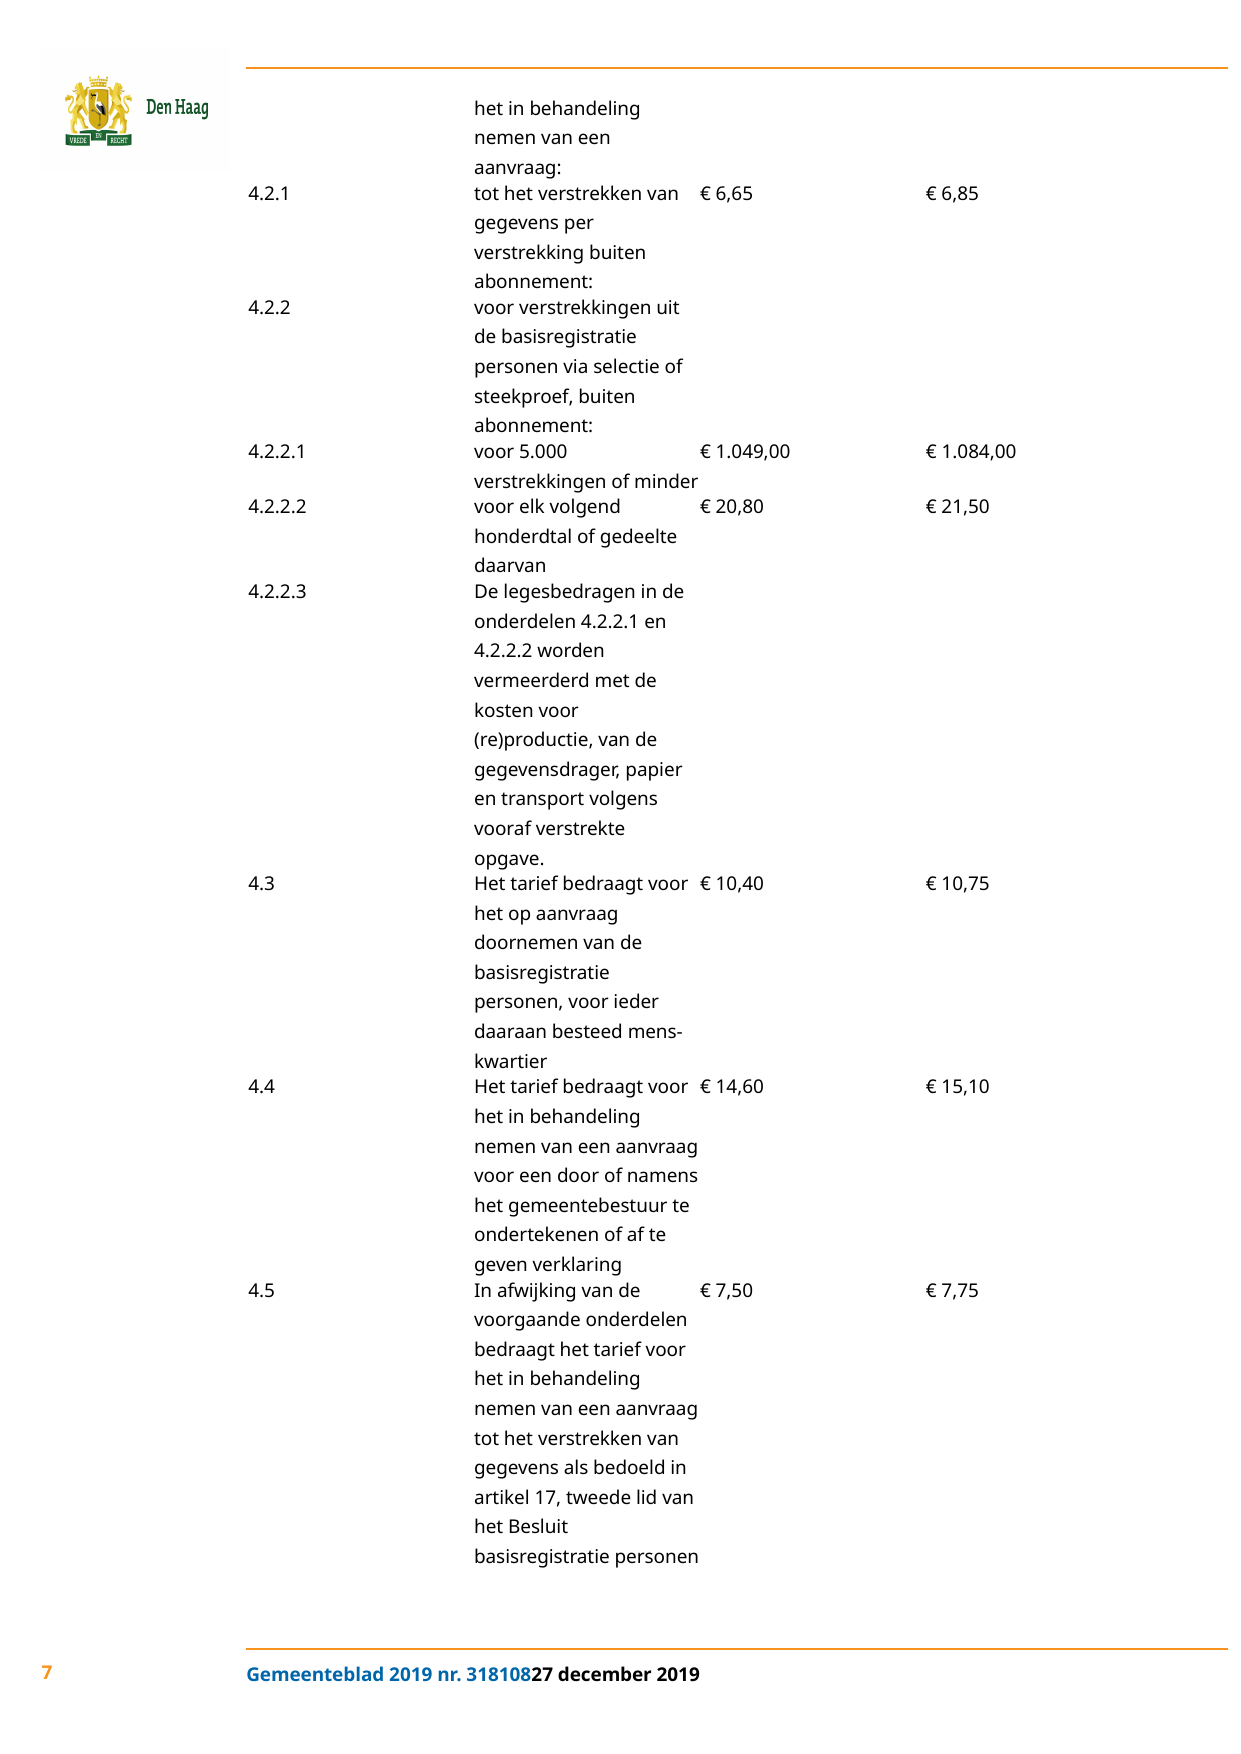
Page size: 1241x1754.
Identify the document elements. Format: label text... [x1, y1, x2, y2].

table_cell € 6,65 [700, 180, 926, 294]
table_cell voor verstrekkingen uit de basisregistratie personen via selectie of steekproef, buiten abonnement: [474, 294, 700, 438]
table_cell 4.2.1 [248, 180, 474, 294]
table_cell In afwijking van de voorgaande onderdelen bedraagt het tarief voor het in behandeling nemen van een aanvraag tot het verstrekken van gegevens als bedoeld in artikel 17, tweede lid van het Besluit basisregistratie personen [474, 1277, 700, 1569]
table_cell [700, 579, 926, 870]
table_cell [926, 294, 1152, 438]
table_cell voor 5.000 verstrekkingen of minder [474, 438, 700, 493]
table_cell 4.2.2 [248, 294, 474, 438]
table_cell € 1.049,00 [700, 438, 926, 493]
table_cell € 6,85 [926, 180, 1152, 294]
table_cell 4.3 [248, 870, 474, 1074]
table_cell 4.5 [248, 1277, 474, 1569]
table_cell Het tarief bedraagt voor het in behandeling nemen van een aanvraag voor een door of namens het gemeentebestuur te ondertekenen of af te geven verklaring [474, 1074, 700, 1277]
table_cell 4.4 [248, 1074, 474, 1277]
table_cell 4.2.2.2 [248, 494, 474, 578]
table_cell [926, 579, 1152, 870]
table_cell € 10,40 [700, 870, 926, 1074]
table_cell 4.2.2.3 [248, 579, 474, 870]
table_cell tot het verstrekken van gegevens per verstrekking buiten abonnement: [474, 180, 700, 294]
table_cell € 10,75 [926, 870, 1152, 1074]
table_cell De legesbedragen in de onderdelen 4.2.2.1 en 4.2.2.2 worden vermeerderd met de kosten voor (re)productie, van de gegevensdrager, papier en transport volgens vooraf verstrekte opgave. [474, 579, 700, 870]
table_cell € 14,60 [700, 1074, 926, 1277]
table_cell [700, 95, 926, 180]
table_cell € 21,50 [926, 494, 1152, 578]
table_cell [926, 95, 1152, 180]
table_cell € 7,50 [700, 1277, 926, 1569]
table_cell Het tarief bedraagt voor het op aanvraag doornemen van de basisregistratie personen, voor ieder daaraan besteed mens-kwartier [474, 870, 700, 1074]
table_cell [248, 95, 474, 180]
picture [41, 47, 231, 172]
table_cell [700, 294, 926, 438]
table_cell € 7,75 [926, 1277, 1152, 1569]
table_cell € 1.084,00 [926, 438, 1152, 493]
table_cell voor elk volgend honderdtal of gedeelte daarvan [474, 494, 700, 578]
table_cell 4.2.2.1 [248, 438, 474, 493]
table_cell € 15,10 [926, 1074, 1152, 1277]
table_cell € 20,80 [700, 494, 926, 578]
table_cell het in behandeling nemen van een aanvraag: [474, 95, 700, 180]
